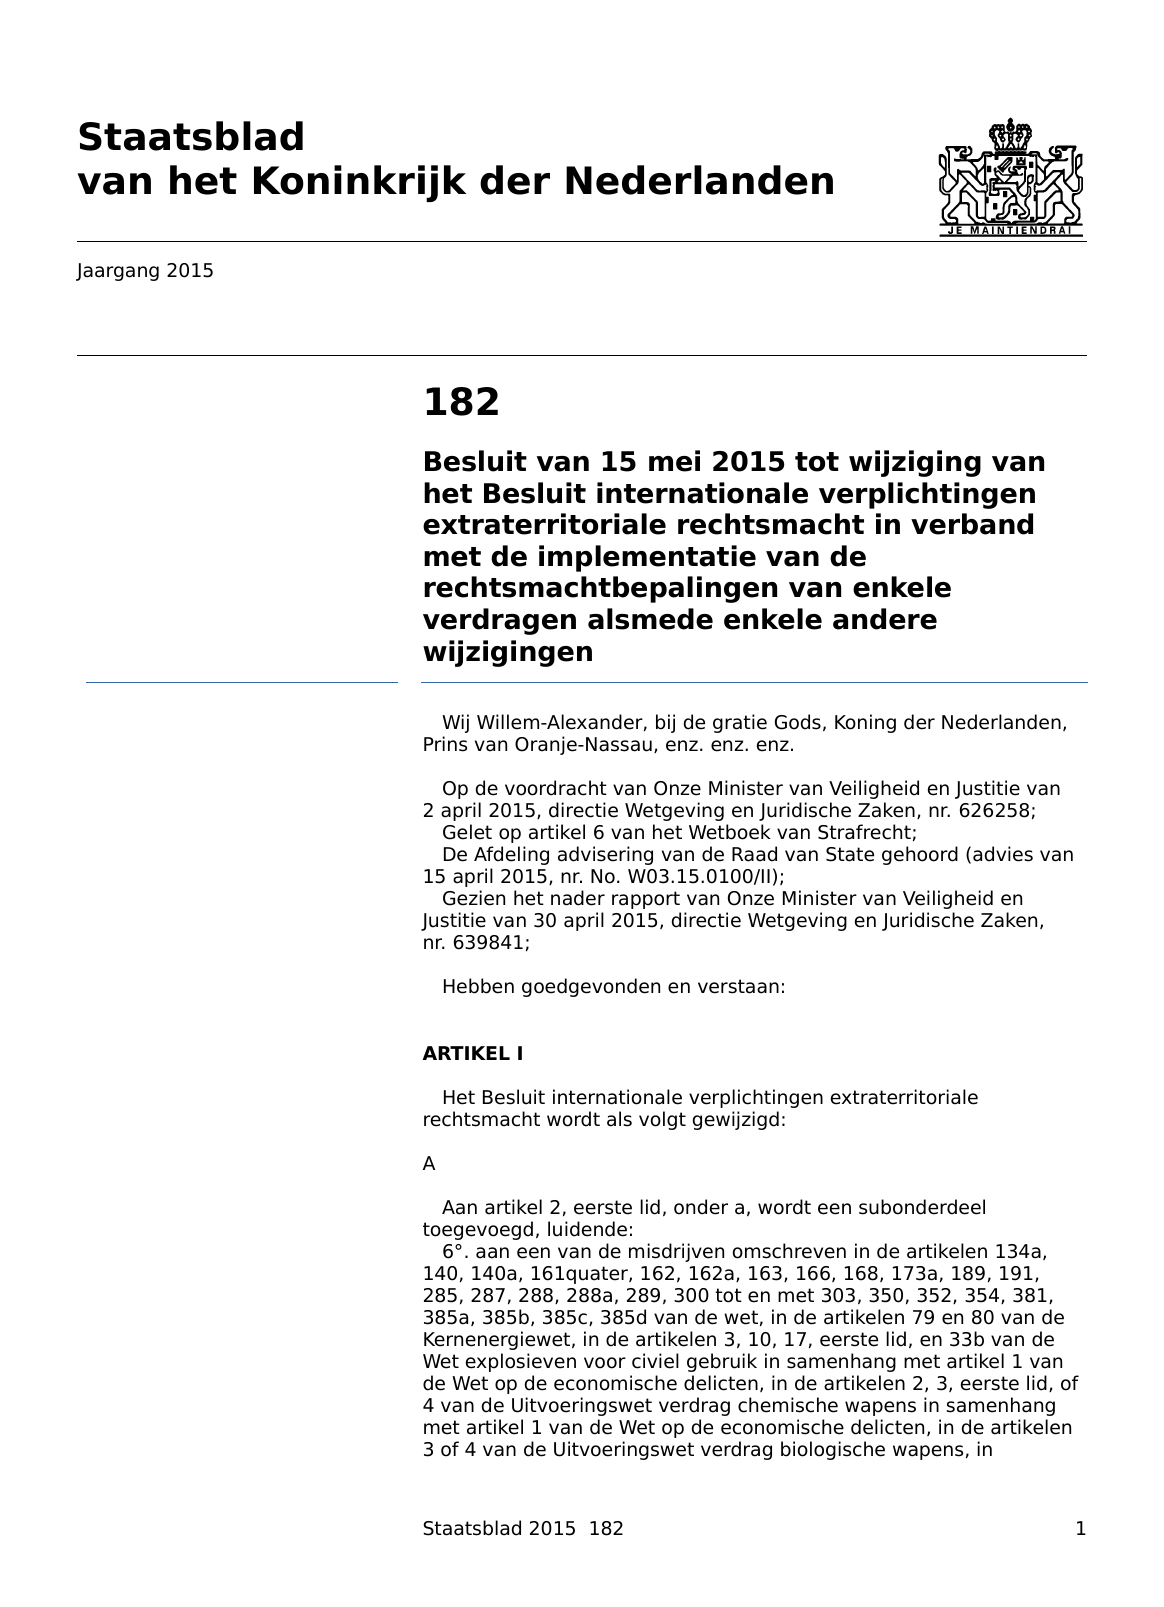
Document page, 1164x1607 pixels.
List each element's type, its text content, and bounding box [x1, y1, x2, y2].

text Gelet op artikel 6 van het Wetboek van Strafrecht; [422, 822, 1087, 844]
text Aan artikel 2, eerste lid, onder a, wordt een subonderdeel toegevoegd, luidende: [422, 1197, 1087, 1241]
table_cell Jaargang 2015 [77, 242, 1087, 355]
table_header Staatsblad van het Koninkrijk der Nederlanden [77, 100, 886, 241]
text A [422, 1153, 1087, 1175]
subtitle ARTIKEL I [422, 1042, 1087, 1064]
text Besluit van 15 mei 2015 tot wijziging van het Besluit internationale verplichtingen extraterritoriale rechtsmacht in verband met de implementatie van de rechtsmachtbepalingen van enkele verdragen alsmede enkele andere wijzigingen [422, 447, 1087, 667]
text Wij Willem-Alexander, bij de gratie Gods, Koning der Nederlanden, Prins van Oranje-Nassau, enz. enz. enz. [422, 712, 1087, 756]
subtitle 182 [422, 381, 1087, 424]
text Op de voordracht van Onze Minister van Veiligheid en Justitie van 2 april 2015, directie Wetgeving en Juridische Zaken, nr. 626258; [422, 778, 1087, 822]
text Het Besluit internationale verplichtingen extraterritoriale rechtsmacht wordt als volgt gewijzigd: [422, 1087, 1087, 1131]
picture [936, 115, 1087, 240]
table_header [886, 100, 1087, 241]
text 6°. aan een van de misdrijven omschreven in de artikelen 134a, 140, 140a, 161quater, 162, 162a, 163, 166, 168, 173a, 189, 191, 285, 287, 288, 288a, 289, 300 tot en met 303, 350, 352, 354, 381, 385a, 385b, 385c, 385d van de wet, in de artikelen 79 en 80 van de Kernenergiewet, in de artikelen 3, 10, 17, eerste lid, en 33b van de Wet explosieven voor civiel gebruik in samenhang met artikel 1 van de Wet op de economische delicten, in de artikelen 2, 3, eerste lid, of 4 van de Uitvoeringswet verdrag chemische wapens in samenhang met artikel 1 van de Wet op de economische delicten, in de artikelen 3 of 4 van de Uitvoeringswet verdrag biologische wapens, in [422, 1241, 1087, 1461]
text De Afdeling advisering van de Raad van State gehoord (advies van 15 april 2015, nr. No. W03.15.0100/II); [422, 844, 1087, 888]
text Hebben goedgevonden en verstaan: [422, 976, 1087, 998]
text Gezien het nader rapport van Onze Minister van Veiligheid en Justitie van 30 april 2015, directie Wetgeving en Juridische Zaken, nr. 639841; [422, 888, 1087, 954]
